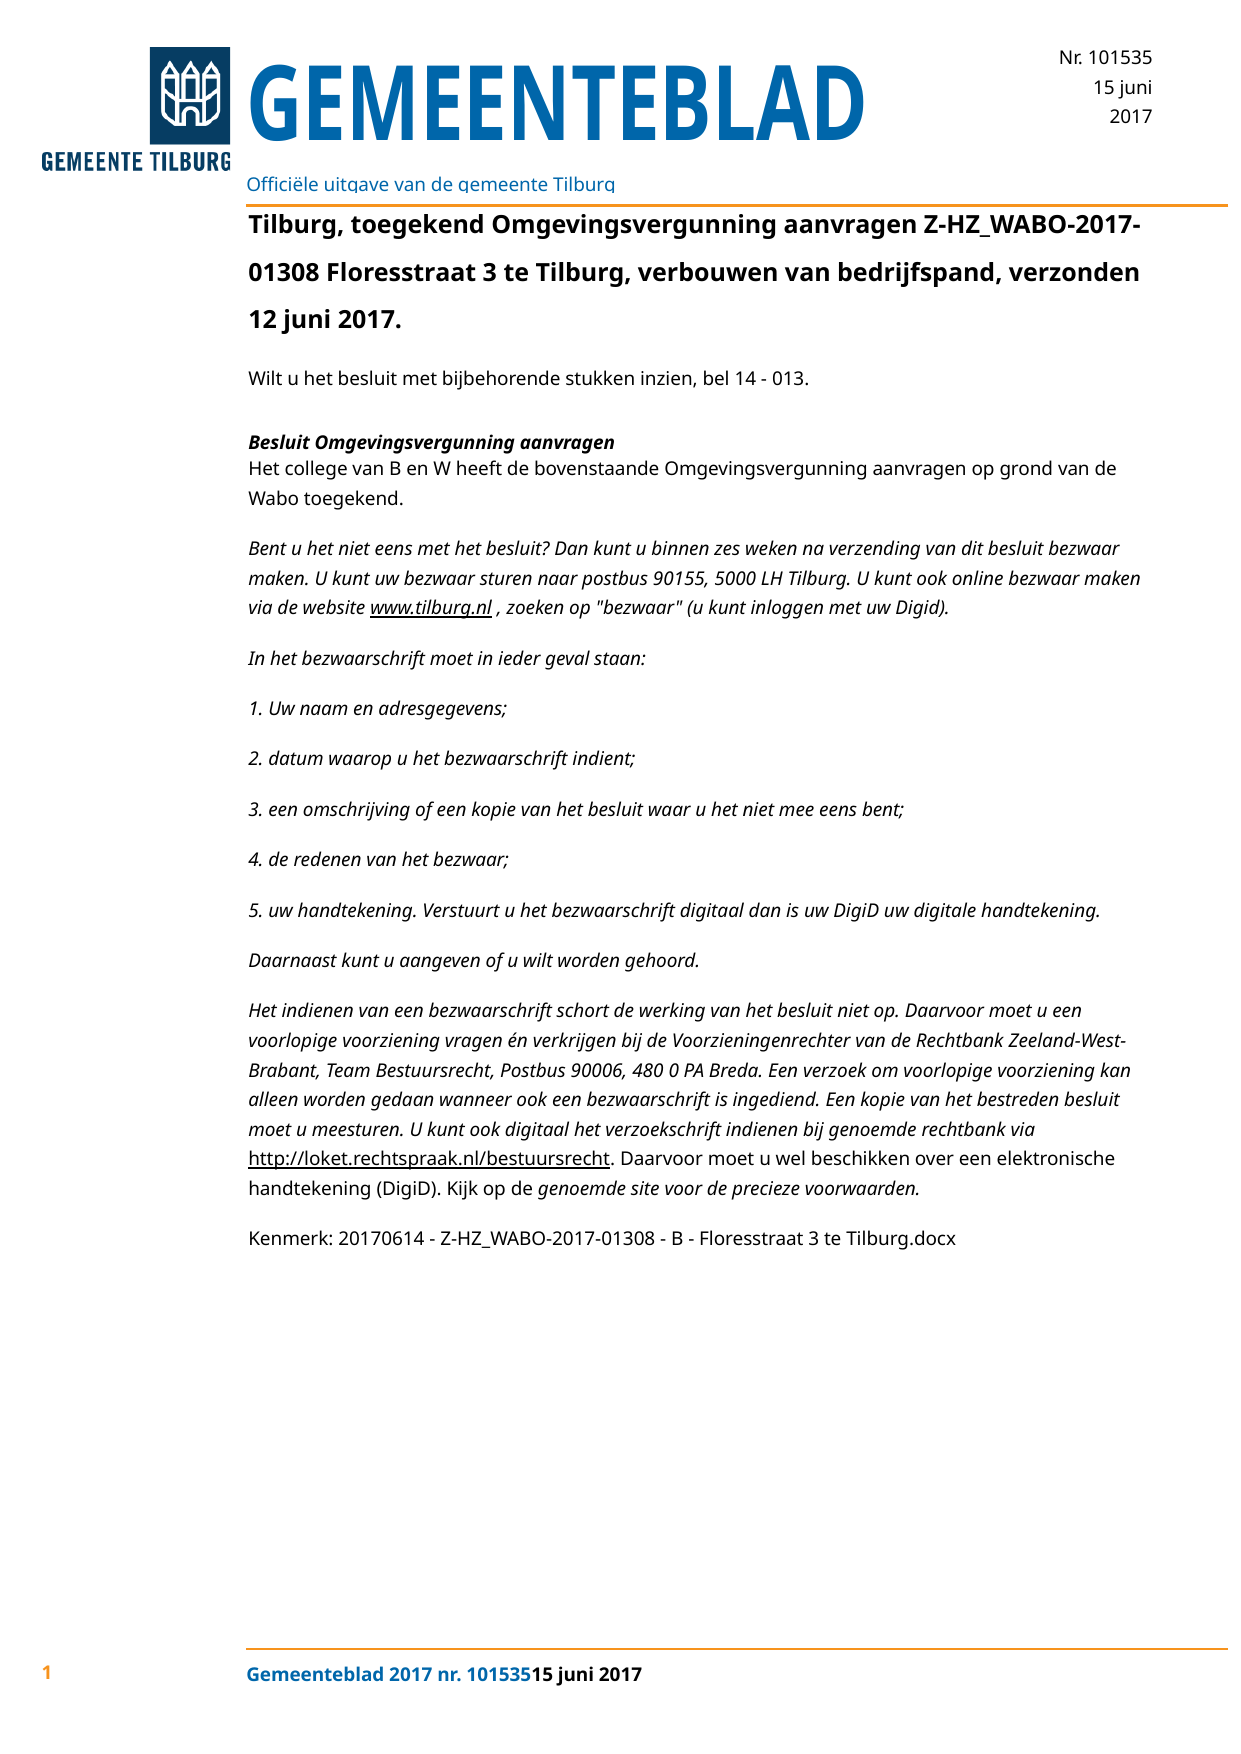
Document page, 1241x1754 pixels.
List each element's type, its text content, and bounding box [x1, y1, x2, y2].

text 1. Uw naam en adresgegevens; [248, 695, 1152, 721]
text 3. een omschrijving of een kopie van het besluit waar u het niet mee eens bent; [248, 796, 1152, 822]
text Daarnaast kunt u aangeven of u wilt worden gehoord. [248, 947, 1152, 973]
picture [41, 47, 231, 172]
text 4. de redenen van het bezwaar; [248, 846, 1152, 872]
text Kenmerk: 20170614 - Z-HZ_WABO-2017-01308 - B - Floresstraat 3 te Tilburg.docx [248, 1226, 1152, 1251]
text Bent u het niet eens met het besluit? Dan kunt u binnen zes weken na verzending van dit besluit bezwaar maken. U kunt uw bezwaar sturen naar postbus 90155, 5000 LH Tilburg. U kunt ook online bezwaar maken via de website www.tilburg.nl , zoeken op "bezwaar" (u kunt inloggen met uw Digid). [248, 535, 1152, 620]
text Besluit Omgevingsvergunning aanvragen [248, 429, 1152, 455]
text Wilt u het besluit met bijbehorende stukken inzien, bel 14 - 013. [248, 366, 1152, 391]
text Het indienen van een bezwaarschrift schort de werking van het besluit niet op. Daarvoor moet u een voorlopige voorziening vragen én verkrijgen bij de Voorzieningenrechter van de Rechtbank Zeeland-West-Brabant, Team Bestuursrecht, Postbus 90006, 480 0 PA Breda. Een verzoek om voorlopige voorziening kan alleen worden gedaan wanneer ook een bezwaarschrift is ingediend. Een kopie van het bestreden besluit moet u meesturen. U kunt ook digitaal het verzoekschrift indienen bij genoemde rechtbank via http://loket.rechtspraak.nl/bestuursrecht. Daarvoor moet u wel beschikken over een elektronische handtekening (DigiD). Kijk op de genoemde site voor de precieze voorwaarden. [248, 998, 1152, 1201]
text 2. datum waarop u het bezwaarschrift indient; [248, 746, 1152, 771]
text Tilburg, toegekend Omgevingsvergunning aanvragen Z-HZ_WABO-2017-01308 Floresstraat 3 te Tilburg, verbouwen van bedrijfspand, verzonden 12 juni 2017. [248, 207, 1152, 336]
text 5. uw handtekening. Verstuurt u het bezwaarschrift digitaal dan is uw DigiD uw digitale handtekening. [248, 897, 1152, 923]
text In het bezwaarschrift moet in ieder geval staan: [248, 645, 1152, 671]
text Het college van B en W heeft de bovenstaande Omgevingsvergunning aanvragen op grond van de Wabo toegekend. [248, 455, 1152, 511]
